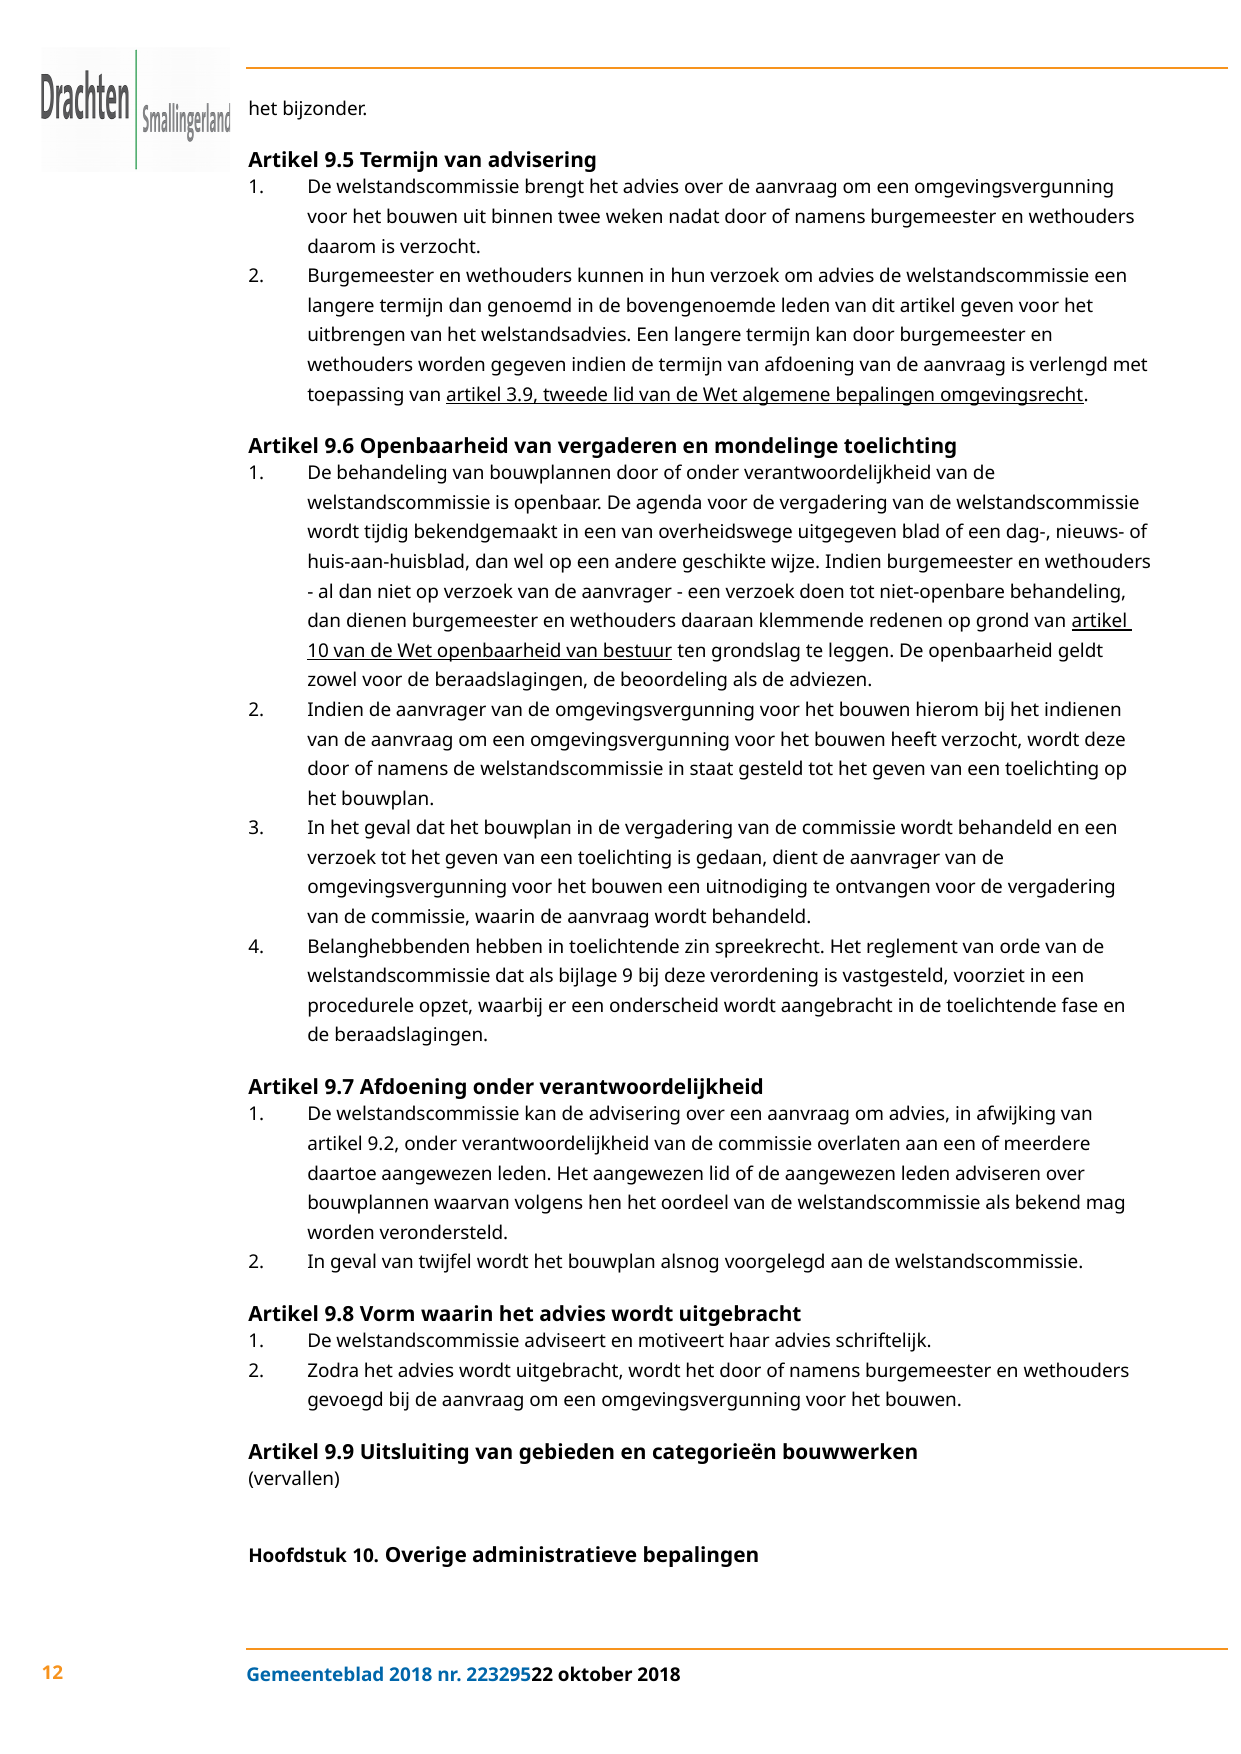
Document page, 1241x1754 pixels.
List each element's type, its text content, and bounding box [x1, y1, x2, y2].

list De welstandscommissie kan de advisering over een aanvraag om advies, in afwijking van artikel 9.2, onder verantwoordelijkheid van de commissie overlaten aan een of meerdere daartoe aangewezen leden. Het aangewezen lid of de aangewezen leden adviseren over bouwplannen waarvan volgens hen het oordeel van de welstandscommissie als bekend mag worden verondersteld. [248, 1101, 1152, 1244]
text Artikel 9.5 Termijn van advisering [248, 145, 1152, 174]
list Indien de aanvrager van de omgevingsvergunning voor het bouwen hierom bij het indienen van de aanvraag om een omgevingsvergunning voor het bouwen heeft verzocht, wordt deze door of namens de welstandscommissie in staat gesteld tot het geven van een toelichting op het bouwplan. [248, 696, 1152, 811]
list De behandeling van bouwplannen door of onder verantwoordelijkheid van de welstandscommissie is openbaar. De agenda voor de vergadering van de welstandscommissie wordt tijdig bekendgemaakt in een van overheidswege uitgegeven blad of een dag-, nieuws- of huis-aan-huisblad, dan wel op een andere geschikte wijze. Indien burgemeester en wethouders - al dan niet op verzoek van de aanvrager - een verzoek doen tot niet-openbare behandeling, dan dienen burgemeester en wethouders daaraan klemmende redenen op grond van artikel 10 van de Wet openbaarheid van bestuur ten grondslag te leggen. De openbaarheid geldt zowel voor de beraadslagingen, de beoordeling als de adviezen. [248, 459, 1152, 692]
list De welstandscommissie adviseert en motiveert haar advies schriftelijk. [248, 1327, 1152, 1353]
text Artikel 9.9 Uitsluiting van gebieden en categorieën bouwwerken [248, 1437, 1152, 1465]
text (vervallen) [248, 1465, 1152, 1491]
text Artikel 9.7 Afdoening onder verantwoordelijkheid [248, 1072, 1152, 1101]
text Artikel 9.6 Openbaarheid van vergaderen en mondelinge toelichting [248, 431, 1152, 459]
text het bijzonder. [248, 95, 1152, 121]
list Zodra het advies wordt uitgebracht, wordt het door of namens burgemeester en wethouders gevoegd bij de aanvraag om een omgevingsvergunning voor het bouwen. [248, 1357, 1152, 1412]
list In geval van twijfel wordt het bouwplan alsnog voorgelegd aan de welstandscommissie. [248, 1248, 1152, 1274]
list Belanghebbenden hebben in toelichtende zin spreekrecht. Het reglement van orde van de welstandscommissie dat als bijlage 9 bij deze verordening is vastgesteld, voorziet in een procedurele opzet, waarbij er een onderscheid wordt aangebracht in de toelichtende fase en de beraadslagingen. [248, 933, 1152, 1047]
text Hoofdstuk 10. Overige administratieve bepalingen [248, 1541, 1152, 1569]
list In het geval dat het bouwplan in de vergadering van de commissie wordt behandeld en een verzoek tot het geven van een toelichting is gedaan, dient de aanvrager van de omgevingsvergunning voor het bouwen een uitnodiging te ontvangen voor de vergadering van de commissie, waarin de aanvraag wordt behandeld. [248, 814, 1152, 929]
text Artikel 9.8 Vorm waarin het advies wordt uitgebracht [248, 1299, 1152, 1327]
list De welstandscommissie brengt het advies over de aanvraag om een omgevingsvergunning voor het bouwen uit binnen twee weken nadat door of namens burgemeester en wethouders daarom is verzocht. [248, 174, 1152, 258]
list Burgemeester en wethouders kunnen in hun verzoek om advies de welstandscommissie een langere termijn dan genoemd in de bovengenoemde leden van dit artikel geven voor het uitbrengen van het welstandsadvies. Een langere termijn kan door burgemeester en wethouders worden gegeven indien de termijn van afdoening van de aanvraag is verlengd met toepassing van artikel 3.9, tweede lid van de Wet algemene bepalingen omgevingsrecht. [248, 262, 1152, 406]
picture [41, 47, 231, 172]
